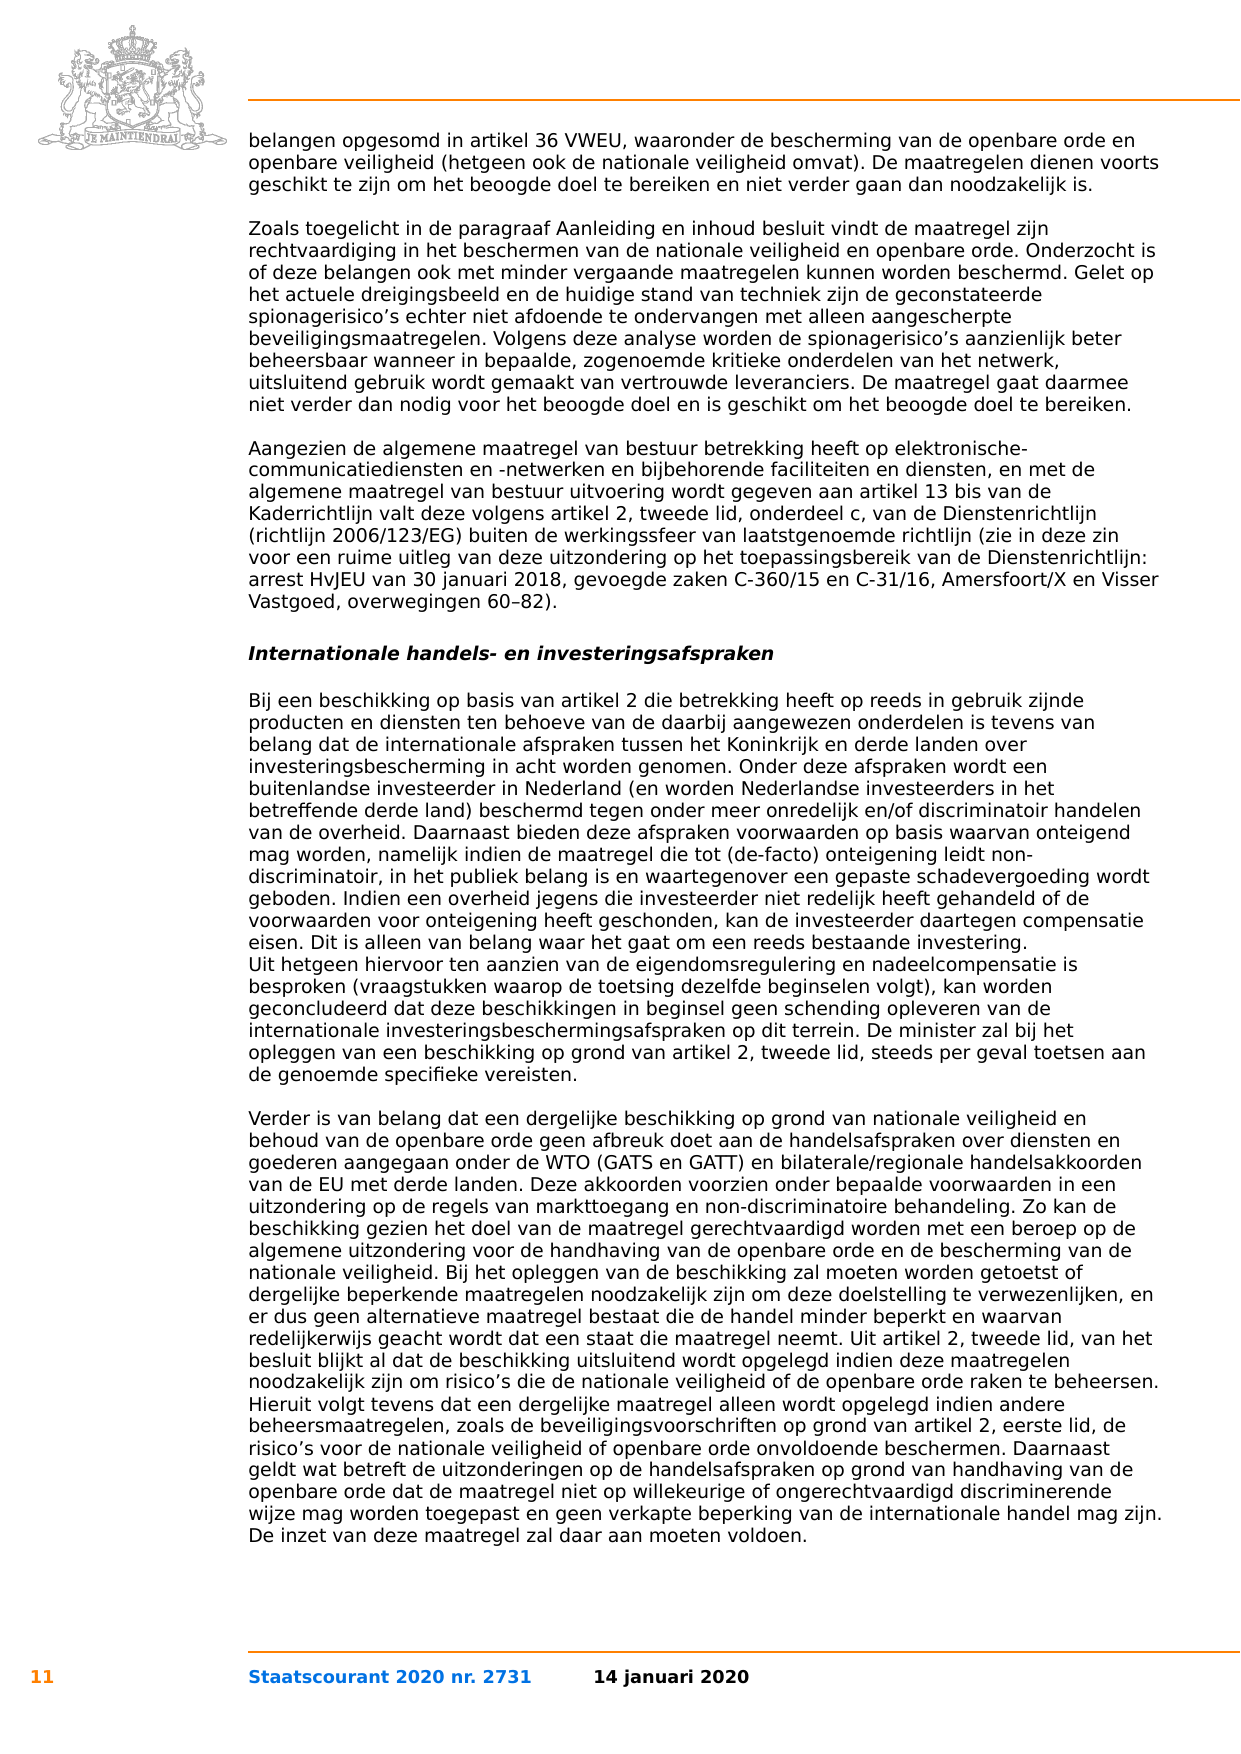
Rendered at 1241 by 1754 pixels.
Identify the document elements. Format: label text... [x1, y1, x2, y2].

text Aangezien de algemene maatregel van bestuur betrekking heeft op elektronische-communicatiediensten en -netwerken en bijbehorende faciliteiten en diensten, en met de algemene maatregel van bestuur uitvoering wordt gegeven aan artikel 13 bis van de Kaderrichtlijn valt deze volgens artikel 2, tweede lid, onderdeel c, van de Dienstenrichtlijn (richtlijn 2006/123/EG) buiten de werkingssfeer van laatstgenoemde richtlijn (zie in deze zin voor een ruime uitleg van deze uitzondering op het toepassingsbereik van de Dienstenrichtlijn: arrest HvJEU van 30 januari 2018, gevoegde zaken C-360/15 en C-31/16, Amersfoort/X en Visser Vastgoed, overwegingen 60–82). [248, 437, 1163, 613]
text Zoals toegelicht in de paragraaf Aanleiding en inhoud besluit vindt de maatregel zijn rechtvaardiging in het beschermen van de nationale veiligheid en openbare orde. Onderzocht is of deze belangen ook met minder vergaande maatregelen kunnen worden beschermd. Gelet op het actuele dreigingsbeeld en de huidige stand van techniek zijn de geconstateerde spionagerisico’s echter niet afdoende te ondervangen met alleen aangescherpte beveiligingsmaatregelen. Volgens deze analyse worden de spionagerisico’s aanzienlijk beter beheersbaar wanneer in bepaalde, zogenoemde kritieke onderdelen van het netwerk, uitsluitend gebruik wordt gemaakt van vertrouwde leveranciers. De maatregel gaat daarmee niet verder dan nodig voor het beoogde doel en is geschikt om het beoogde doel te bereiken. [248, 218, 1163, 416]
text Uit hetgeen hiervoor ten aanzien van de eigendomsregulering en nadeelcompensatie is besproken (vraagstukken waarop de toetsing dezelfde beginselen volgt), kan worden geconcludeerd dat deze beschikkingen in beginsel geen schending opleveren van de internationale investeringsbeschermingsafspraken op dit terrein. De minister zal bij het opleggen van een beschikking op grond van artikel 2, tweede lid, steeds per geval toetsen aan de genoemde specifieke vereisten. [248, 954, 1163, 1086]
text belangen opgesomd in artikel 36 VWEU, waaronder de bescherming van de openbare orde en openbare veiligheid (hetgeen ook de nationale veiligheid omvat). De maatregelen dienen voorts geschikt te zijn om het beoogde doel te bereiken en niet verder gaan dan noodzakelijk is. [248, 130, 1163, 196]
subtitle Internationale handels- en investeringsafspraken [248, 643, 1163, 665]
picture [38, 25, 227, 150]
text Verder is van belang dat een dergelijke beschikking op grond van nationale veiligheid en behoud van de openbare orde geen afbreuk doet aan de handelsafspraken over diensten en goederen aangegaan onder de WTO (GATS en GATT) en bilaterale/regionale handelsakkoorden van de EU met derde landen. Deze akkoorden voorzien onder bepaalde voorwaarden in een uitzondering op de regels van markttoegang en non-discriminatoire behandeling. Zo kan de beschikking gezien het doel van de maatregel gerechtvaardigd worden met een beroep op de algemene uitzondering voor de handhaving van de openbare orde en de bescherming van de nationale veiligheid. Bij het opleggen van de beschikking zal moeten worden getoetst of dergelijke beperkende maatregelen noodzakelijk zijn om deze doelstelling te verwezenlijken, en er dus geen alternatieve maatregel bestaat die de handel minder beperkt en waarvan redelijkerwijs geacht wordt dat een staat die maatregel neemt. Uit artikel 2, tweede lid, van het besluit blijkt al dat de beschikking uitsluitend wordt opgelegd indien deze maatregelen noodzakelijk zijn om risico’s die de nationale veiligheid of de openbare orde raken te beheersen. Hieruit volgt tevens dat een dergelijke maatregel alleen wordt opgelegd indien andere beheersmaatregelen, zoals de beveiligingsvoorschriften op grond van artikel 2, eerste lid, de risico’s voor de nationale veiligheid of openbare orde onvoldoende beschermen. Daarnaast geldt wat betreft de uitzonderingen op de handelsafspraken op grond van handhaving van de openbare orde dat de maatregel niet op willekeurige of ongerechtvaardigd discriminerende wijze mag worden toegepast en geen verkapte beperking van de internationale handel mag zijn. De inzet van deze maatregel zal daar aan moeten voldoen. [248, 1108, 1163, 1547]
text Bij een beschikking op basis van artikel 2 die betrekking heeft op reeds in gebruik zijnde producten en diensten ten behoeve van de daarbij aangewezen onderdelen is tevens van belang dat de internationale afspraken tussen het Koninkrijk en derde landen over investeringsbescherming in acht worden genomen. Onder deze afspraken wordt een buitenlandse investeerder in Nederland (en worden Nederlandse investeerders in het betreffende derde land) beschermd tegen onder meer onredelijk en/of discriminatoir handelen van de overheid. Daarnaast bieden deze afspraken voorwaarden op basis waarvan onteigend mag worden, namelijk indien de maatregel die tot (de-facto) onteigening leidt non-discriminatoir, in het publiek belang is en waartegenover een gepaste schadevergoeding wordt geboden. Indien een overheid jegens die investeerder niet redelijk heeft gehandeld of de voorwaarden voor onteigening heeft geschonden, kan de investeerder daartegen compensatie eisen. Dit is alleen van belang waar het gaat om een reeds bestaande investering. [248, 690, 1163, 954]
